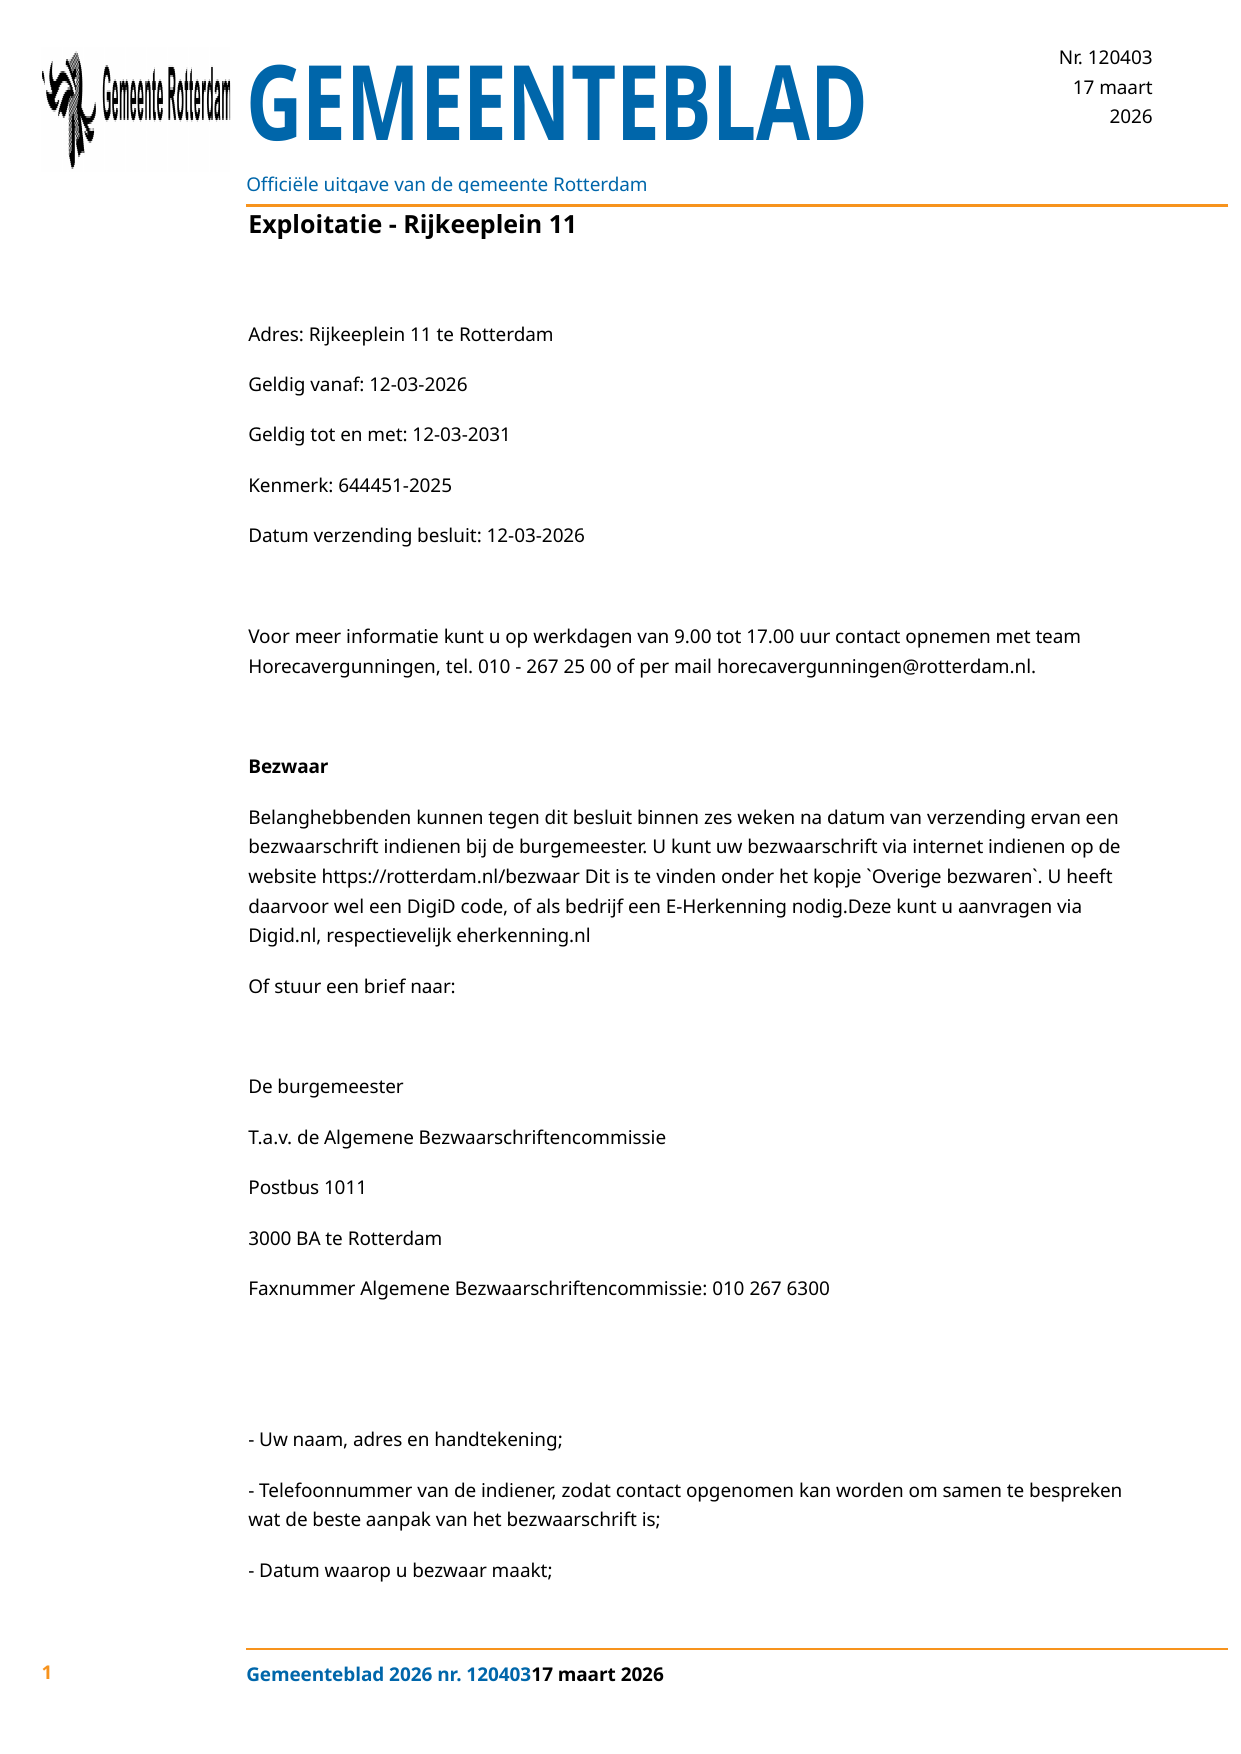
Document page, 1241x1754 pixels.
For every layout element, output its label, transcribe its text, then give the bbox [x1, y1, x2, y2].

text Faxnummer Algemene Bezwaarschriftencommissie: 010 267 6300 [248, 1275, 1152, 1301]
text - Telefoonnummer van de indiener, zodat contact opgenomen kan worden om samen te bespreken wat de beste aanpak van het bezwaarschrift is; [248, 1477, 1152, 1532]
text Geldig tot en met: 12-03-2031 [248, 422, 1152, 447]
text Voor meer informatie kunt u op werkdagen van 9.00 tot 17.00 uur contact opnemen met team Horecavergunningen, tel. 010 - 267 25 00 of per mail horecavergunningen@rotterdam.nl. [248, 623, 1152, 678]
text Datum verzending besluit: 12-03-2026 [248, 522, 1152, 548]
text Bezwaar [248, 754, 1152, 779]
text Exploitatie - Rijkeeplein 11 [248, 207, 1152, 241]
text - Datum waarop u bezwaar maakt; [248, 1557, 1152, 1583]
text Kenmerk: 644451-2025 [248, 472, 1152, 498]
picture [41, 47, 231, 172]
text Postbus 1011 [248, 1174, 1152, 1200]
text - Uw naam, adres en handtekening; [248, 1427, 1152, 1452]
text 3000 BA te Rotterdam [248, 1225, 1152, 1251]
text T.a.v. de Algemene Bezwaarschriftencommissie [248, 1124, 1152, 1150]
text De burgemeester [248, 1074, 1152, 1099]
text Belanghebbenden kunnen tegen dit besluit binnen zes weken na datum van verzending ervan een bezwaarschrift indienen bij de burgemeester. U kunt uw bezwaarschrift via internet indienen op de website https://rotterdam.nl/bezwaar Dit is te vinden onder het kopje `Overige bezwaren`. U heeft daarvoor wel een DigiD code, of als bedrijf een E-Herkenning nodig.Deze kunt u aanvragen via Digid.nl, respectievelijk eherkenning.nl [248, 804, 1152, 948]
text Geldig vanaf: 12-03-2026 [248, 371, 1152, 397]
text Adres: Rijkeeplein 11 te Rotterdam [248, 321, 1152, 346]
text Of stuur een brief naar: [248, 973, 1152, 998]
